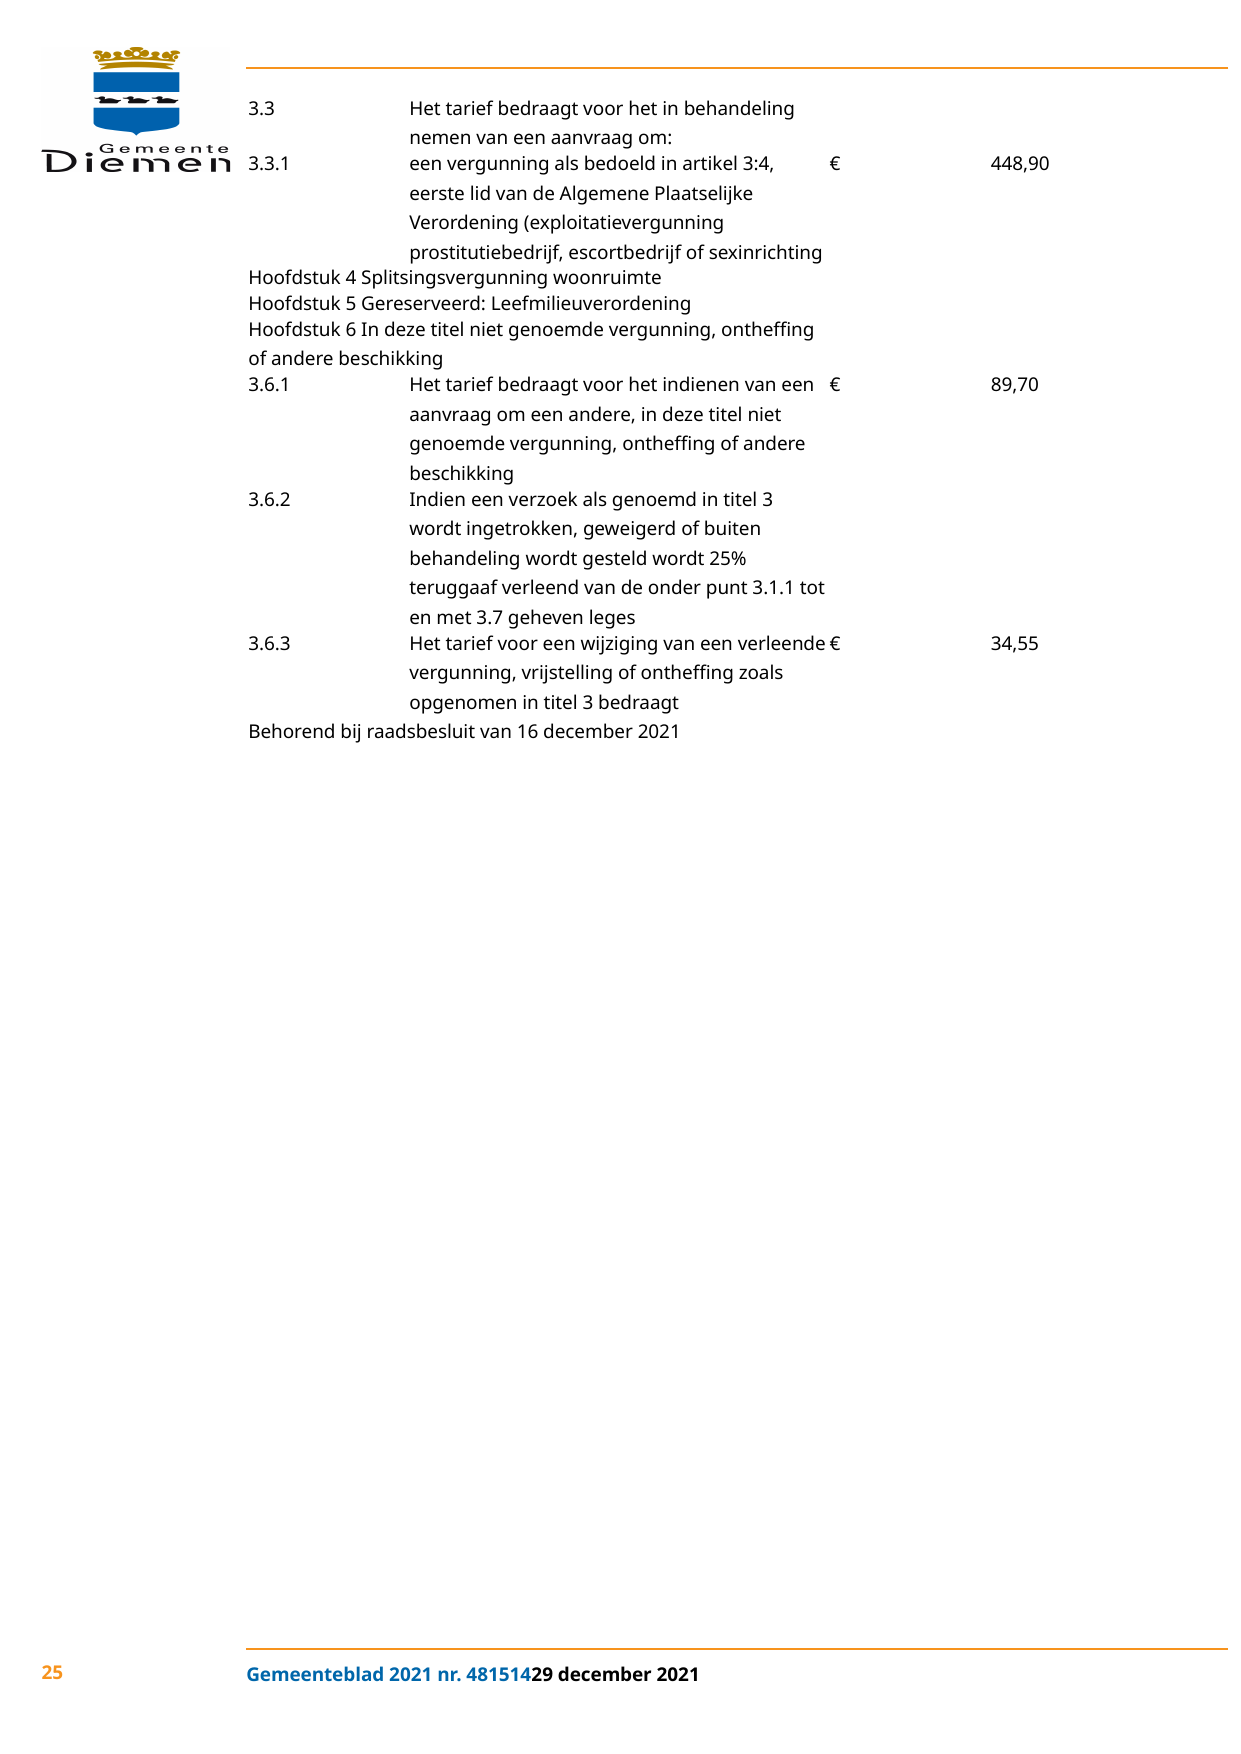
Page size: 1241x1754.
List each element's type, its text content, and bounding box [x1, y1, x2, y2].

table_cell Het tarief bedraagt voor het in behandeling nemen van een aanvraag om: [409, 95, 829, 150]
table_cell 3.3 [248, 95, 409, 150]
table_cell 89,70 [991, 371, 1152, 486]
table_cell € [829, 630, 991, 715]
picture [41, 47, 231, 172]
table_cell Hoofdstuk 6 In deze titel niet genoemde vergunning, ontheffing of andere beschikking [248, 316, 829, 371]
table_cell Hoofdstuk 5 Gereserveerd: Leefmilieuverordening [248, 290, 829, 316]
table_cell 3.6.2 [248, 486, 409, 630]
table_cell 3.6.1 [248, 371, 409, 486]
table_cell [829, 265, 991, 290]
table_cell [991, 486, 1152, 630]
table_cell Hoofdstuk 4 Splitsingsvergunning woonruimte [248, 265, 829, 290]
table_cell € [829, 150, 991, 264]
table_cell 34,55 [991, 630, 1152, 715]
table_cell een vergunning als bedoeld in artikel 3:4, eerste lid van de Algemene Plaatselijke Verordening (exploitatievergunning prostitutiebedrijf, escortbedrijf of sexinrichting [409, 150, 829, 264]
table_cell [991, 265, 1152, 290]
table_cell € [829, 371, 991, 486]
table_cell Het tarief bedraagt voor het indienen van een aanvraag om een andere, in deze titel niet genoemde vergunning, ontheffing of andere beschikking [409, 371, 829, 486]
table_cell [829, 95, 991, 150]
table_cell Het tarief voor een wijziging van een verleende vergunning, vrijstelling of ontheffing zoals opgenomen in titel 3 bedraagt [409, 630, 829, 715]
table_cell Indien een verzoek als genoemd in titel 3 wordt ingetrokken, geweigerd of buiten behandeling wordt gesteld wordt 25% teruggaaf verleend van de onder punt 3.1.1 tot en met 3.7 geheven leges [409, 486, 829, 630]
table_cell 3.6.3 [248, 630, 409, 715]
table_cell [991, 316, 1152, 371]
table_cell [829, 316, 991, 371]
table_cell [991, 95, 1152, 150]
table_cell 3.3.1 [248, 150, 409, 264]
text Behorend bij raadsbesluit van 16 december 2021 [248, 718, 1152, 744]
table_cell [829, 486, 991, 630]
table_cell [991, 290, 1152, 316]
table_cell 448,90 [991, 150, 1152, 264]
table_cell [829, 290, 991, 316]
